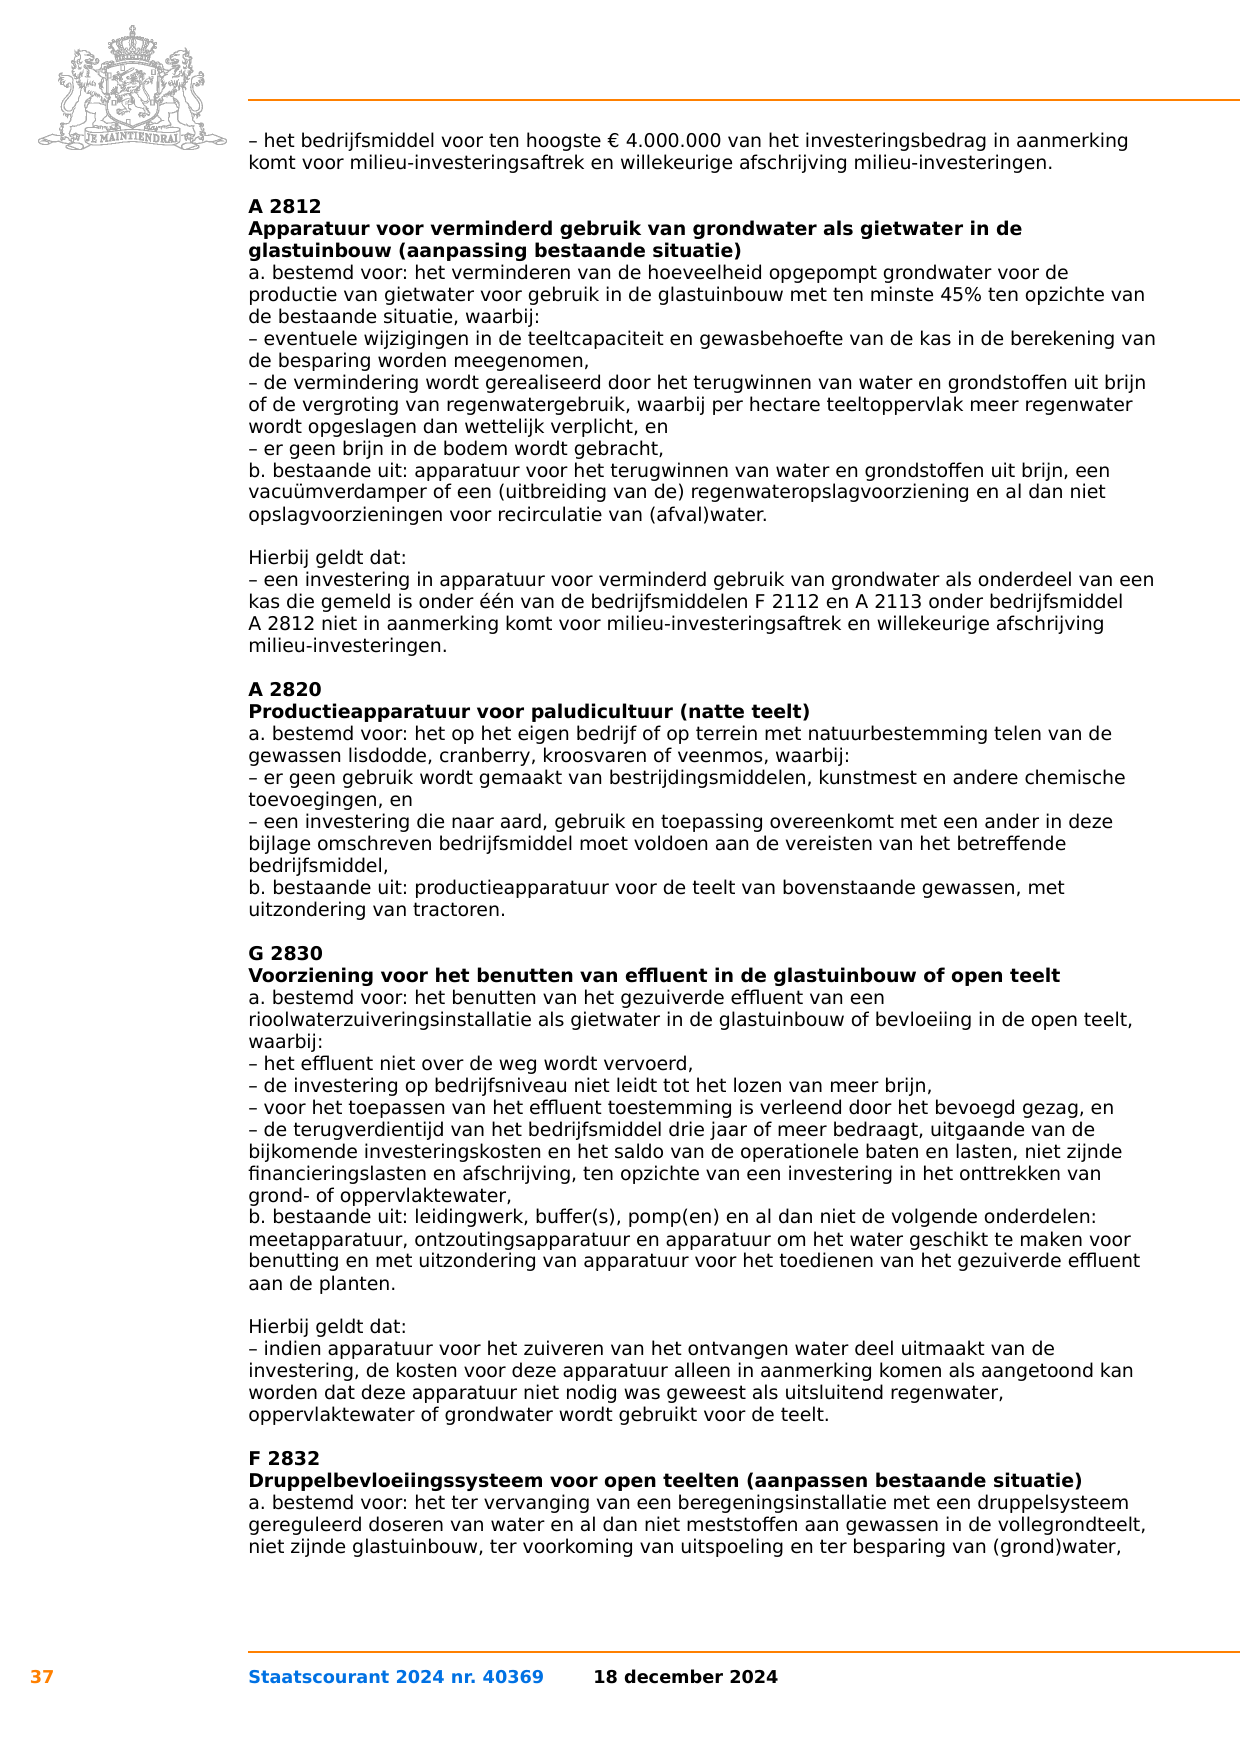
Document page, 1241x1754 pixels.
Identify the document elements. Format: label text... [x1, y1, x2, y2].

text a. bestemd voor: het ter vervanging van een beregeningsinstallatie met een druppelsysteem gereguleerd doseren van water en al dan niet meststoffen aan gewassen in de vollegrondteelt, niet zijnde glastuinbouw, ter voorkoming van uitspoeling en ter besparing van (grond)water, [248, 1492, 1163, 1558]
text – eventuele wijzigingen in de teeltcapaciteit en gewasbehoefte van de kas in de berekening van de besparing worden meegenomen, [248, 328, 1163, 372]
text Hierbij geldt dat: [248, 547, 1163, 569]
text a. bestemd voor: het benutten van het gezuiverde effluent van een rioolwaterzuiveringsinstallatie als gietwater in de glastuinbouw of bevloeiing in de open teelt, waarbij: [248, 987, 1163, 1053]
text A 2812 [248, 196, 1163, 218]
text – de terugverdientijd van het bedrijfsmiddel drie jaar of meer bedraagt, uitgaande van de bijkomende investeringskosten en het saldo van de operationele baten en lasten, niet zijnde financieringslasten en afschrijving, ten opzichte van een investering in het onttrekken van grond- of oppervlaktewater, [248, 1118, 1163, 1206]
text Druppelbevloeiingssysteem voor open teelten (aanpassen bestaande situatie) [248, 1470, 1163, 1492]
text – voor het toepassen van het effluent toestemming is verleend door het bevoegd gezag, en [248, 1097, 1163, 1118]
text – de investering op bedrijfsniveau niet leidt tot het lozen van meer brijn, [248, 1074, 1163, 1097]
text b. bestaande uit: apparatuur voor het terugwinnen van water en grondstoffen uit brijn, een vacuümverdamper of een (uitbreiding van de) regenwateropslagvoorziening en al dan niet opslagvoorzieningen voor recirculatie van (afval)water. [248, 459, 1163, 525]
text F 2832 [248, 1448, 1163, 1470]
text Voorziening voor het benutten van effluent in de glastuinbouw of open teelt [248, 965, 1163, 987]
text b. bestaande uit: leidingwerk, buffer(s), pomp(en) en al dan niet de volgende onderdelen: meetapparatuur, ontzoutingsapparatuur en apparatuur om het water geschikt te maken voor benutting en met uitzondering van apparatuur voor het toedienen van het gezuiverde effluent aan de planten. [248, 1206, 1163, 1294]
text Productieapparatuur voor paludicultuur (natte teelt) [248, 701, 1163, 723]
text Hierbij geldt dat: [248, 1316, 1163, 1338]
text – een investering die naar aard, gebruik en toepassing overeenkomt met een ander in deze bijlage omschreven bedrijfsmiddel moet voldoen aan de vereisten van het betreffende bedrijfsmiddel, [248, 811, 1163, 877]
picture [38, 25, 227, 150]
text – indien apparatuur voor het zuiveren van het ontvangen water deel uitmaakt van de investering, de kosten voor deze apparatuur alleen in aanmerking komen als aangetoond kan worden dat deze apparatuur niet nodig was geweest als uitsluitend regenwater, oppervlaktewater of grondwater wordt gebruikt voor de teelt. [248, 1338, 1163, 1426]
text – er geen gebruik wordt gemaakt van bestrijdingsmiddelen, kunstmest en andere chemische toevoegingen, en [248, 767, 1163, 811]
text – het effluent niet over de weg wordt vervoerd, [248, 1053, 1163, 1074]
text Apparatuur voor verminderd gebruik van grondwater als gietwater in de glastuinbouw (aanpassing bestaande situatie) [248, 218, 1163, 262]
text – de vermindering wordt gerealiseerd door het terugwinnen van water en grondstoffen uit brijn of de vergroting van regenwatergebruik, waarbij per hectare teeltoppervlak meer regenwater wordt opgeslagen dan wettelijk verplicht, en [248, 372, 1163, 437]
text – er geen brijn in de bodem wordt gebracht, [248, 437, 1163, 459]
text a. bestemd voor: het verminderen van de hoeveelheid opgepompt grondwater voor de productie van gietwater voor gebruik in de glastuinbouw met ten minste 45% ten opzichte van de bestaande situatie, waarbij: [248, 262, 1163, 328]
text G 2830 [248, 943, 1163, 965]
text b. bestaande uit: productieapparatuur voor de teelt van bovenstaande gewassen, met uitzondering van tractoren. [248, 877, 1163, 921]
text – een investering in apparatuur voor verminderd gebruik van grondwater als onderdeel van een kas die gemeld is onder één van de bedrijfsmiddelen F 2112 en A 2113 onder bedrijfsmiddel A 2812 niet in aanmerking komt voor milieu-investeringsaftrek en willekeurige afschrijving milieu-investeringen. [248, 569, 1163, 657]
text – het bedrijfsmiddel voor ten hoogste € 4.000.000 van het investeringsbedrag in aanmerking komt voor milieu-investeringsaftrek en willekeurige afschrijving milieu-investeringen. [248, 130, 1163, 174]
text a. bestemd voor: het op het eigen bedrijf of op terrein met natuurbestemming telen van de gewassen lisdodde, cranberry, kroosvaren of veenmos, waarbij: [248, 723, 1163, 767]
text A 2820 [248, 679, 1163, 701]
